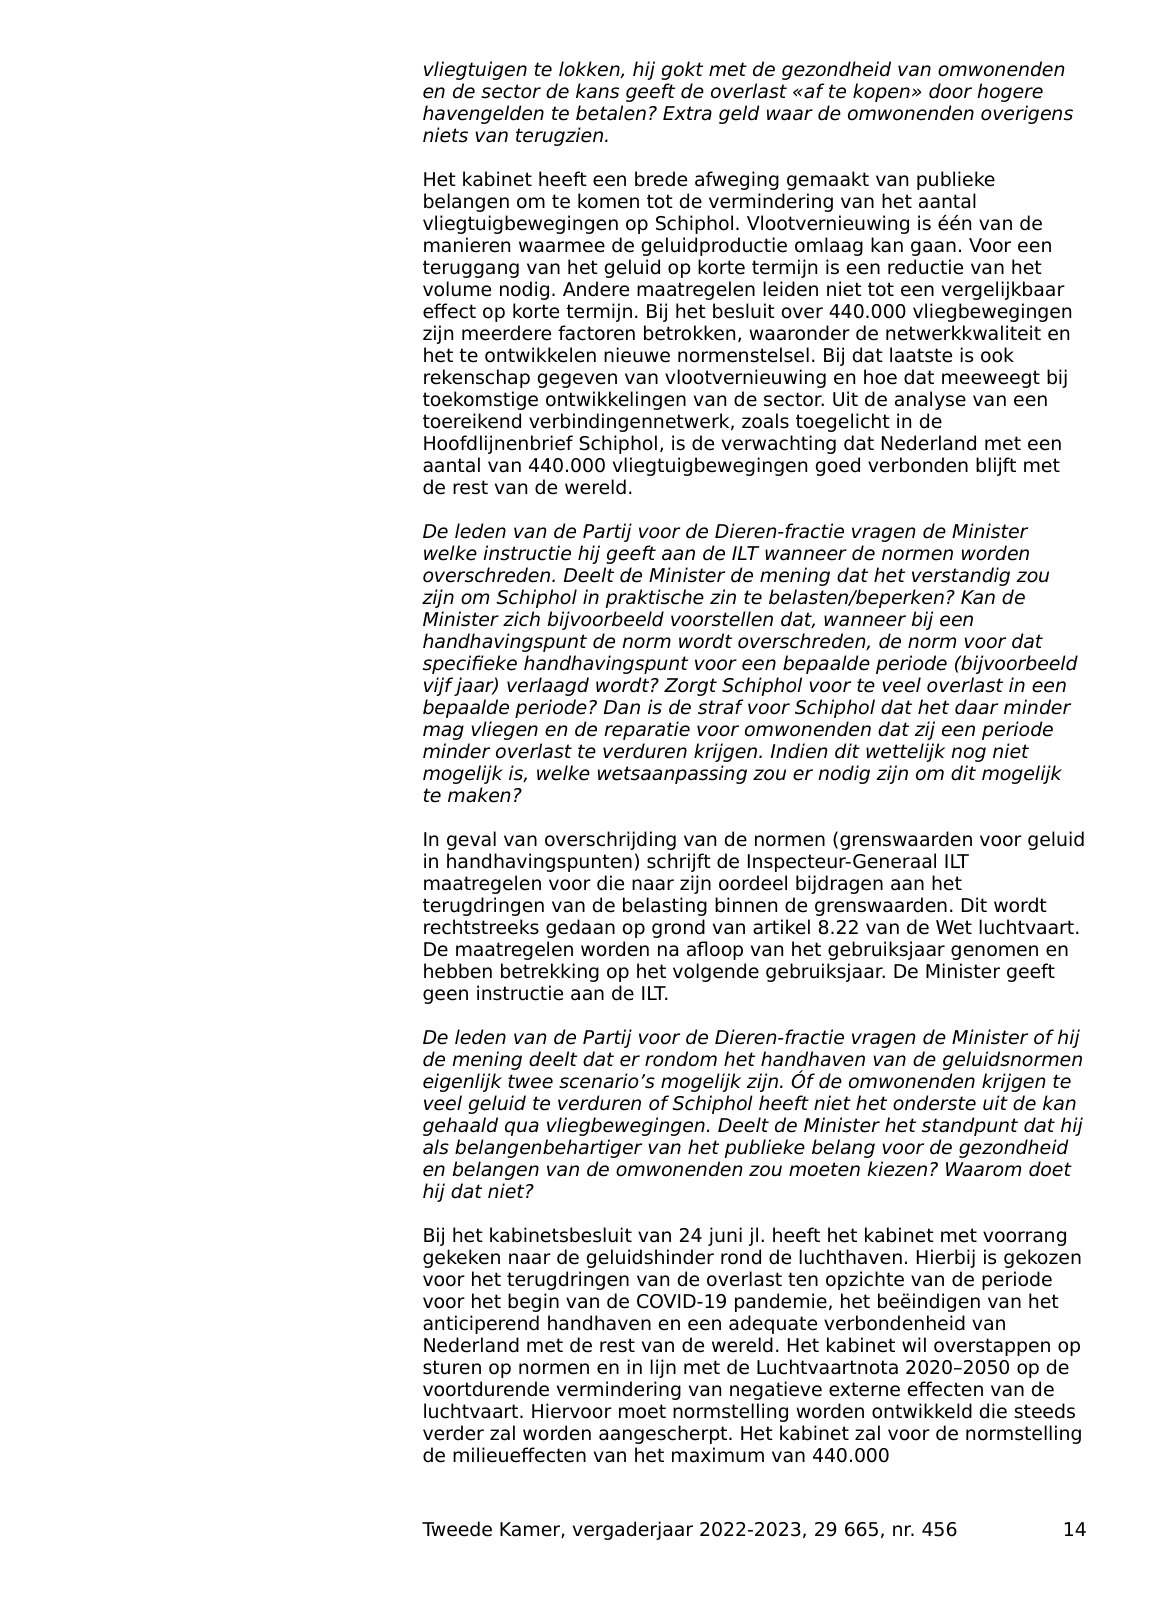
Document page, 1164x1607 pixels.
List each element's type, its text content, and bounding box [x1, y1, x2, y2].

text vliegtuigen te lokken, hij gokt met de gezondheid van omwonenden en de sector de kans geeft de overlast «af te kopen» door hogere havengelden te betalen? Extra geld waar de omwonenden overigens niets van terugzien. [422, 59, 1087, 147]
text In geval van overschrijding van de normen (grenswaarden voor geluid in handhavingspunten) schrijft de Inspecteur-Generaal ILT maatregelen voor die naar zijn oordeel bijdragen aan het terugdringen van de belasting binnen de grenswaarden. Dit wordt rechtstreeks gedaan op grond van artikel 8.22 van de Wet luchtvaart. De maatregelen worden na afloop van het gebruiksjaar genomen en hebben betrekking op het volgende gebruiksjaar. De Minister geeft geen instructie aan de ILT. [422, 829, 1087, 1005]
text Bij het kabinetsbesluit van 24 juni jl. heeft het kabinet met voorrang gekeken naar de geluidshinder rond de luchthaven. Hierbij is gekozen voor het terugdringen van de overlast ten opzichte van de periode voor het begin van de COVID-19 pandemie, het beëindigen van het anticiperend handhaven en een adequate verbondenheid van Nederland met de rest van de wereld. Het kabinet wil overstappen op sturen op normen en in lijn met de Luchtvaartnota 2020–2050 op de voortdurende vermindering van negatieve externe effecten van de luchtvaart. Hiervoor moet normstelling worden ontwikkeld die steeds verder zal worden aangescherpt. Het kabinet zal voor de normstelling de milieueffecten van het maximum van 440.000 [422, 1225, 1087, 1467]
text Het kabinet heeft een brede afweging gemaakt van publieke belangen om te komen tot de vermindering van het aantal vliegtuigbewegingen op Schiphol. Vlootvernieuwing is één van de manieren waarmee de geluidproductie omlaag kan gaan. Voor een teruggang van het geluid op korte termijn is een reductie van het volume nodig. Andere maatregelen leiden niet tot een vergelijkbaar effect op korte termijn. Bij het besluit over 440.000 vliegbewegingen zijn meerdere factoren betrokken, waaronder de netwerkkwaliteit en het te ontwikkelen nieuwe normenstelsel. Bij dat laatste is ook rekenschap gegeven van vlootvernieuwing en hoe dat meeweegt bij toekomstige ontwikkelingen van de sector. Uit de analyse van een toereikend verbindingennetwerk, zoals toegelicht in de Hoofdlijnenbrief Schiphol, is de verwachting dat Nederland met een aantal van 440.000 vliegtuigbewegingen goed verbonden blijft met de rest van de wereld. [422, 169, 1087, 499]
text De leden van de Partij voor de Dieren-fractie vragen de Minister welke instructie hij geeft aan de ILT wanneer de normen worden overschreden. Deelt de Minister de mening dat het verstandig zou zijn om Schiphol in praktische zin te belasten/beperken? Kan de Minister zich bijvoorbeeld voorstellen dat, wanneer bij een handhavingspunt de norm wordt overschreden, de norm voor dat specifieke handhavingspunt voor een bepaalde periode (bijvoorbeeld vijf jaar) verlaagd wordt? Zorgt Schiphol voor te veel overlast in een bepaalde periode? Dan is de straf voor Schiphol dat het daar minder mag vliegen en de reparatie voor omwonenden dat zij een periode minder overlast te verduren krijgen. Indien dit wettelijk nog niet mogelijk is, welke wetsaanpassing zou er nodig zijn om dit mogelijk te maken? [422, 521, 1087, 807]
text De leden van de Partij voor de Dieren-fractie vragen de Minister of hij de mening deelt dat er rondom het handhaven van de geluidsnormen eigenlijk twee scenario’s mogelijk zijn. Óf de omwonenden krijgen te veel geluid te verduren of Schiphol heeft niet het onderste uit de kan gehaald qua vliegbewegingen. Deelt de Minister het standpunt dat hij als belangenbehartiger van het publieke belang voor de gezondheid en belangen van de omwonenden zou moeten kiezen? Waarom doet hij dat niet? [422, 1027, 1087, 1203]
